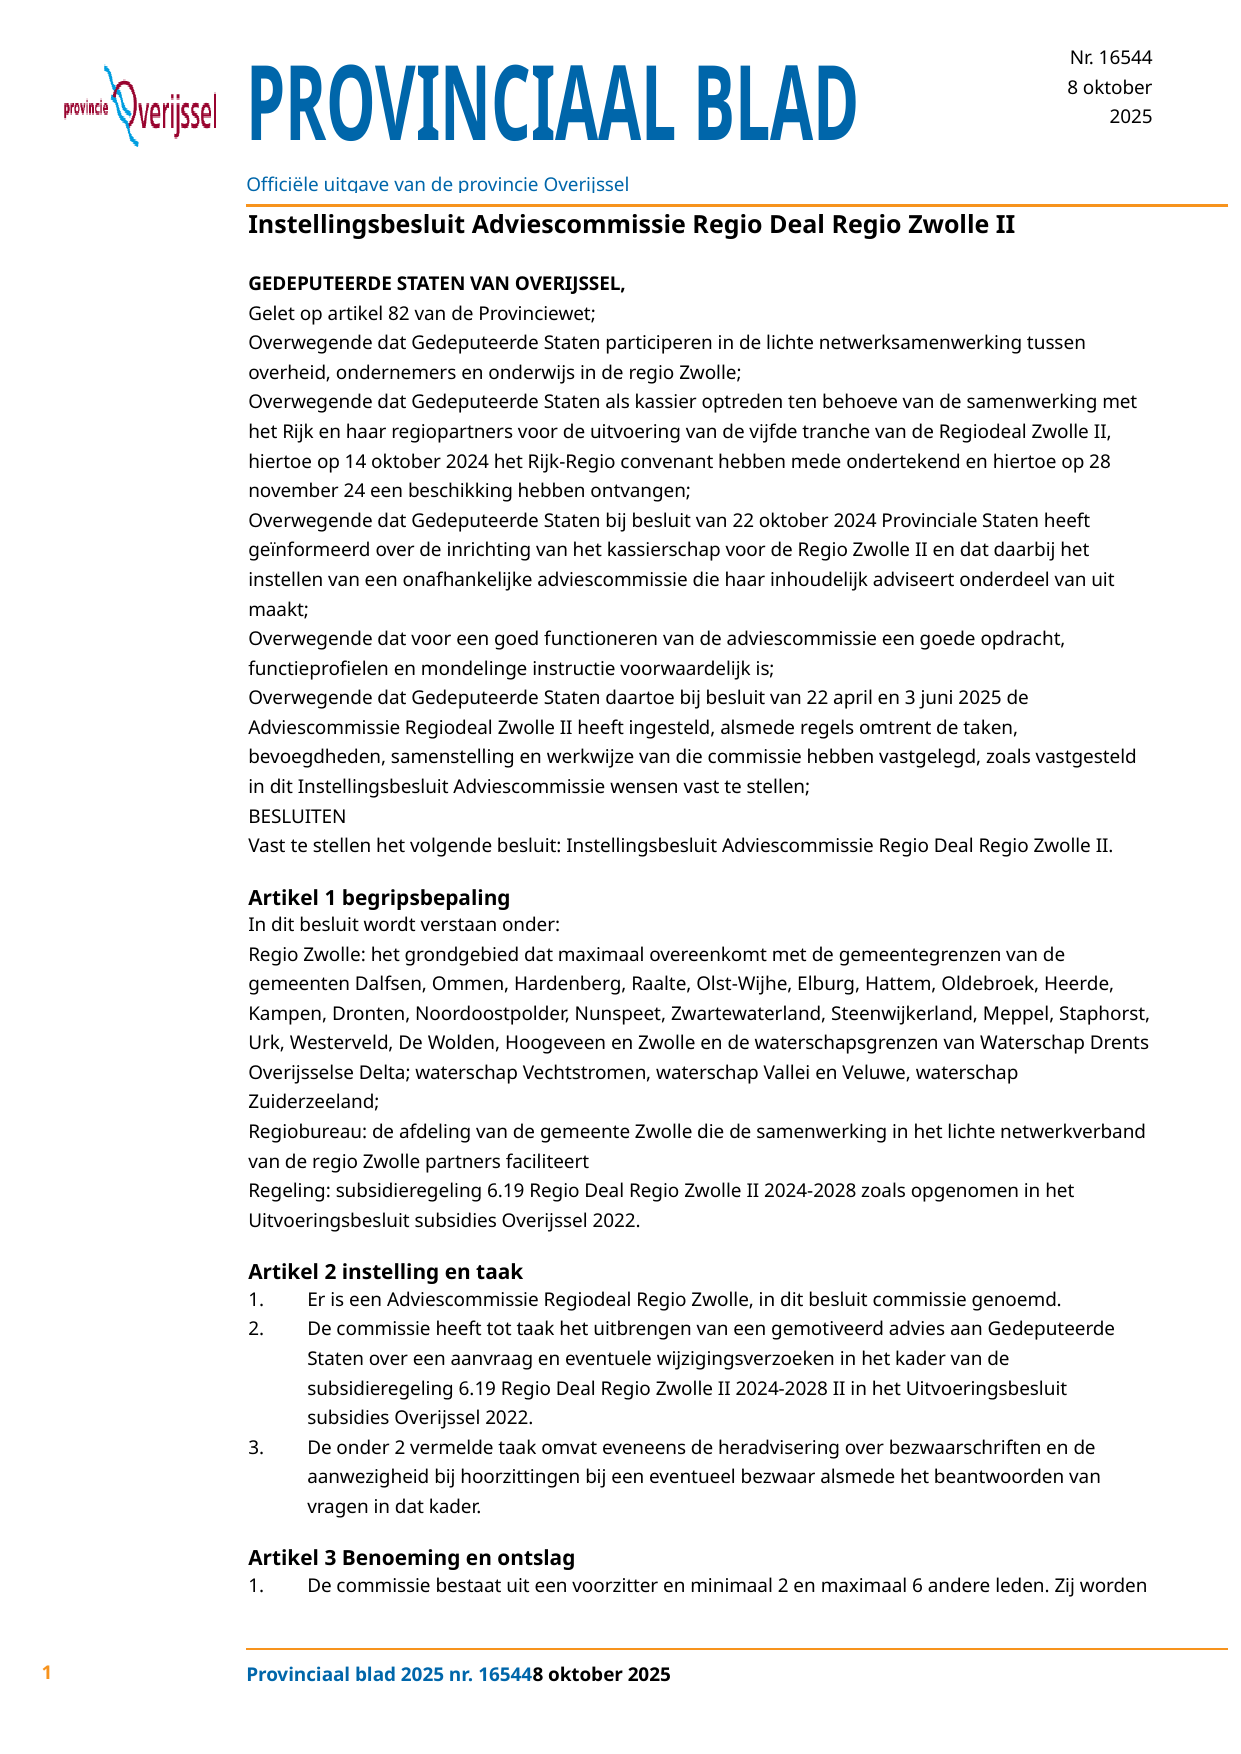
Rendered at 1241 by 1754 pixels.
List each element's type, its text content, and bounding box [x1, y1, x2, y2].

list De commissie heeft tot taak het uitbrengen van een gemotiveerd advies aan Gedeputeerde Staten over een aanvraag en eventuele wijzigingsverzoeken in het kader van de subsidieregeling 6.19 Regio Deal Regio Zwolle II 2024-2028 II in het Uitvoeringsbesluit subsidies Overijssel 2022. [248, 1316, 1152, 1430]
text BESLUITEN [248, 803, 1152, 828]
text Artikel 2 instelling en taak [248, 1257, 1152, 1286]
text Gelet op artikel 82 van de Provinciewet; [248, 300, 1152, 326]
text Overwegende dat Gedeputeerde Staten bij besluit van 22 oktober 2024 Provinciale Staten heeft geïnformeerd over de inrichting van het kassierschap voor de Regio Zwolle II en dat daarbij het instellen van een onafhankelijke adviescommissie die haar inhoudelijk adviseert onderdeel van uit maakt; [248, 507, 1152, 621]
text Vast te stellen het volgende besluit: Instellingsbesluit Adviescommissie Regio Deal Regio Zwolle II. [248, 832, 1152, 858]
list De commissie bestaat uit een voorzitter en minimaal 2 en maximaal 6 andere leden. Zij worden [248, 1572, 1152, 1598]
text GEDEPUTEERDE STATEN VAN OVERIJSSEL, [248, 270, 1152, 296]
text Instellingsbesluit Adviescommissie Regio Deal Regio Zwolle II [248, 207, 1152, 241]
text Overwegende dat voor een goed functioneren van de adviescommissie een goede opdracht, functieprofielen en mondelinge instructie voorwaardelijk is; [248, 625, 1152, 681]
list De onder 2 vermelde taak omvat eveneens de heradvisering over bezwaarschriften en de aanwezigheid bij hoorzittingen bij een eventueel bezwaar alsmede het beantwoorden van vragen in dat kader. [248, 1434, 1152, 1519]
text Overwegende dat Gedeputeerde Staten daartoe bij besluit van 22 april en 3 juni 2025 de Adviescommissie Regiodeal Zwolle II heeft ingesteld, alsmede regels omtrent de taken, bevoegdheden, samenstelling en werkwijze van die commissie hebben vastgelegd, zoals vastgesteld in dit Instellingsbesluit Adviescommissie wensen vast te stellen; [248, 684, 1152, 799]
text Artikel 1 begripsbepaling [248, 883, 1152, 911]
list Er is een Adviescommissie Regiodeal Regio Zwolle, in dit besluit commissie genoemd. [248, 1286, 1152, 1312]
text Overwegende dat Gedeputeerde Staten participeren in de lichte netwerksamenwerking tussen overheid, ondernemers en onderwijs in de regio Zwolle; [248, 329, 1152, 385]
text Overwegende dat Gedeputeerde Staten als kassier optreden ten behoeve van de samenwerking met het Rijk en haar regiopartners voor de uitvoering van de vijfde tranche van de Regiodeal Zwolle II, hiertoe op 14 oktober 2024 het Rijk-Regio convenant hebben mede ondertekend en hiertoe op 28 november 24 een beschikking hebben ontvangen; [248, 389, 1152, 503]
text Regeling: subsidieregeling 6.19 Regio Deal Regio Zwolle II 2024-2028 zoals opgenomen in het Uitvoeringsbesluit subsidies Overijssel 2022. [248, 1177, 1152, 1233]
text In dit besluit wordt verstaan onder: [248, 911, 1152, 937]
text Regiobureau: de afdeling van de gemeente Zwolle die de samenwerking in het lichte netwerkverband van de regio Zwolle partners faciliteert [248, 1118, 1152, 1174]
picture [41, 47, 231, 172]
text Regio Zwolle: het grondgebied dat maximaal overeenkomt met de gemeentegrenzen van de gemeenten Dalfsen, Ommen, Hardenberg, Raalte, Olst-Wijhe, Elburg, Hattem, Oldebroek, Heerde, Kampen, Dronten, Noordoostpolder, Nunspeet, Zwartewaterland, Steenwijkerland, Meppel, Staphorst, Urk, Westerveld, De Wolden, Hoogeveen en Zwolle en de waterschapsgrenzen van Waterschap Drents Overijsselse Delta; waterschap Vechtstromen, waterschap Vallei en Veluwe, waterschap Zuiderzeeland; [248, 941, 1152, 1114]
text Artikel 3 Benoeming en ontslag [248, 1543, 1152, 1572]
